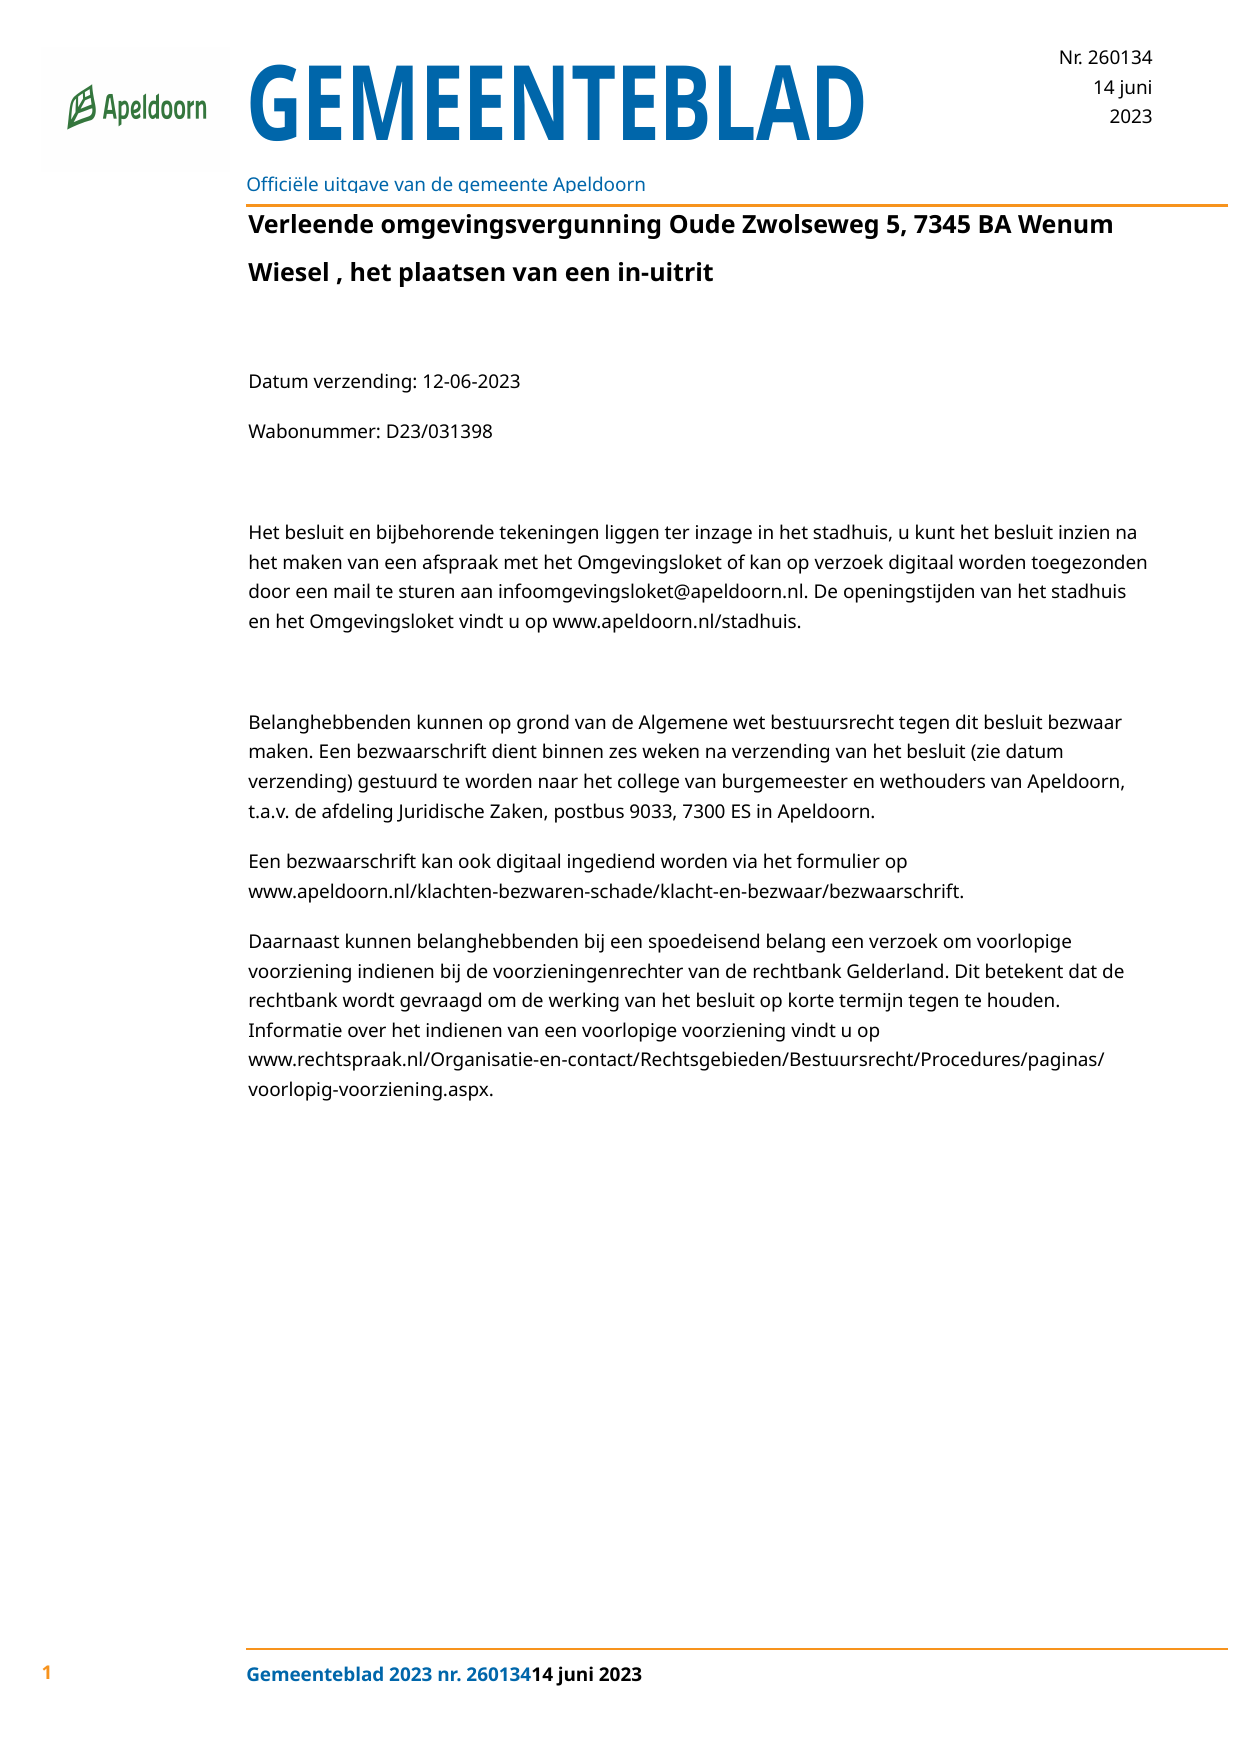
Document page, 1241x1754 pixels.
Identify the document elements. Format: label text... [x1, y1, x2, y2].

text Een bezwaarschrift kan ook digitaal ingediend worden via het formulier op www.apeldoorn.nl/klachten-bezwaren-schade/klacht-en-bezwaar/bezwaarschrift. [248, 848, 1152, 904]
text Datum verzending: 12-06-2023 [248, 368, 1152, 394]
picture [41, 47, 231, 172]
text Het besluit en bijbehorende tekeningen liggen ter inzage in het stadhuis, u kunt het besluit inzien na het maken van een afspraak met het Omgevingsloket of kan op verzoek digitaal worden toegezonden door een mail te sturen aan infoomgevingsloket@apeldoorn.nl. De openingstijden van het stadhuis en het Omgevingsloket vindt u op www.apeldoorn.nl/stadhuis. [248, 519, 1152, 634]
text Verleende omgevingsvergunning Oude Zwolseweg 5, 7345 BA Wenum Wiesel , het plaatsen van een in-uitrit [248, 207, 1152, 288]
text Wabonummer: D23/031398 [248, 419, 1152, 444]
text Daarnaast kunnen belanghebbenden bij een spoedeisend belang een verzoek om voorlopige voorziening indienen bij de voorzieningenrechter van de rechtbank Gelderland. Dit betekent dat de rechtbank wordt gevraagd om de werking van het besluit op korte termijn tegen te houden. Informatie over het indienen van een voorlopige voorziening vindt u op www.rechtspraak.nl/Organisatie-en-contact/Rechtsgebieden/Bestuursrecht/Procedures/paginas/voorlopig-voorziening.aspx. [248, 928, 1152, 1102]
text Belanghebbenden kunnen op grond van de Algemene wet bestuursrecht tegen dit besluit bezwaar maken. Een bezwaarschrift dient binnen zes weken na verzending van het besluit (zie datum verzending) gestuurd te worden naar het college van burgemeester en wethouders van Apeldoorn, t.a.v. de afdeling Juridische Zaken, postbus 9033, 7300 ES in Apeldoorn. [248, 709, 1152, 824]
